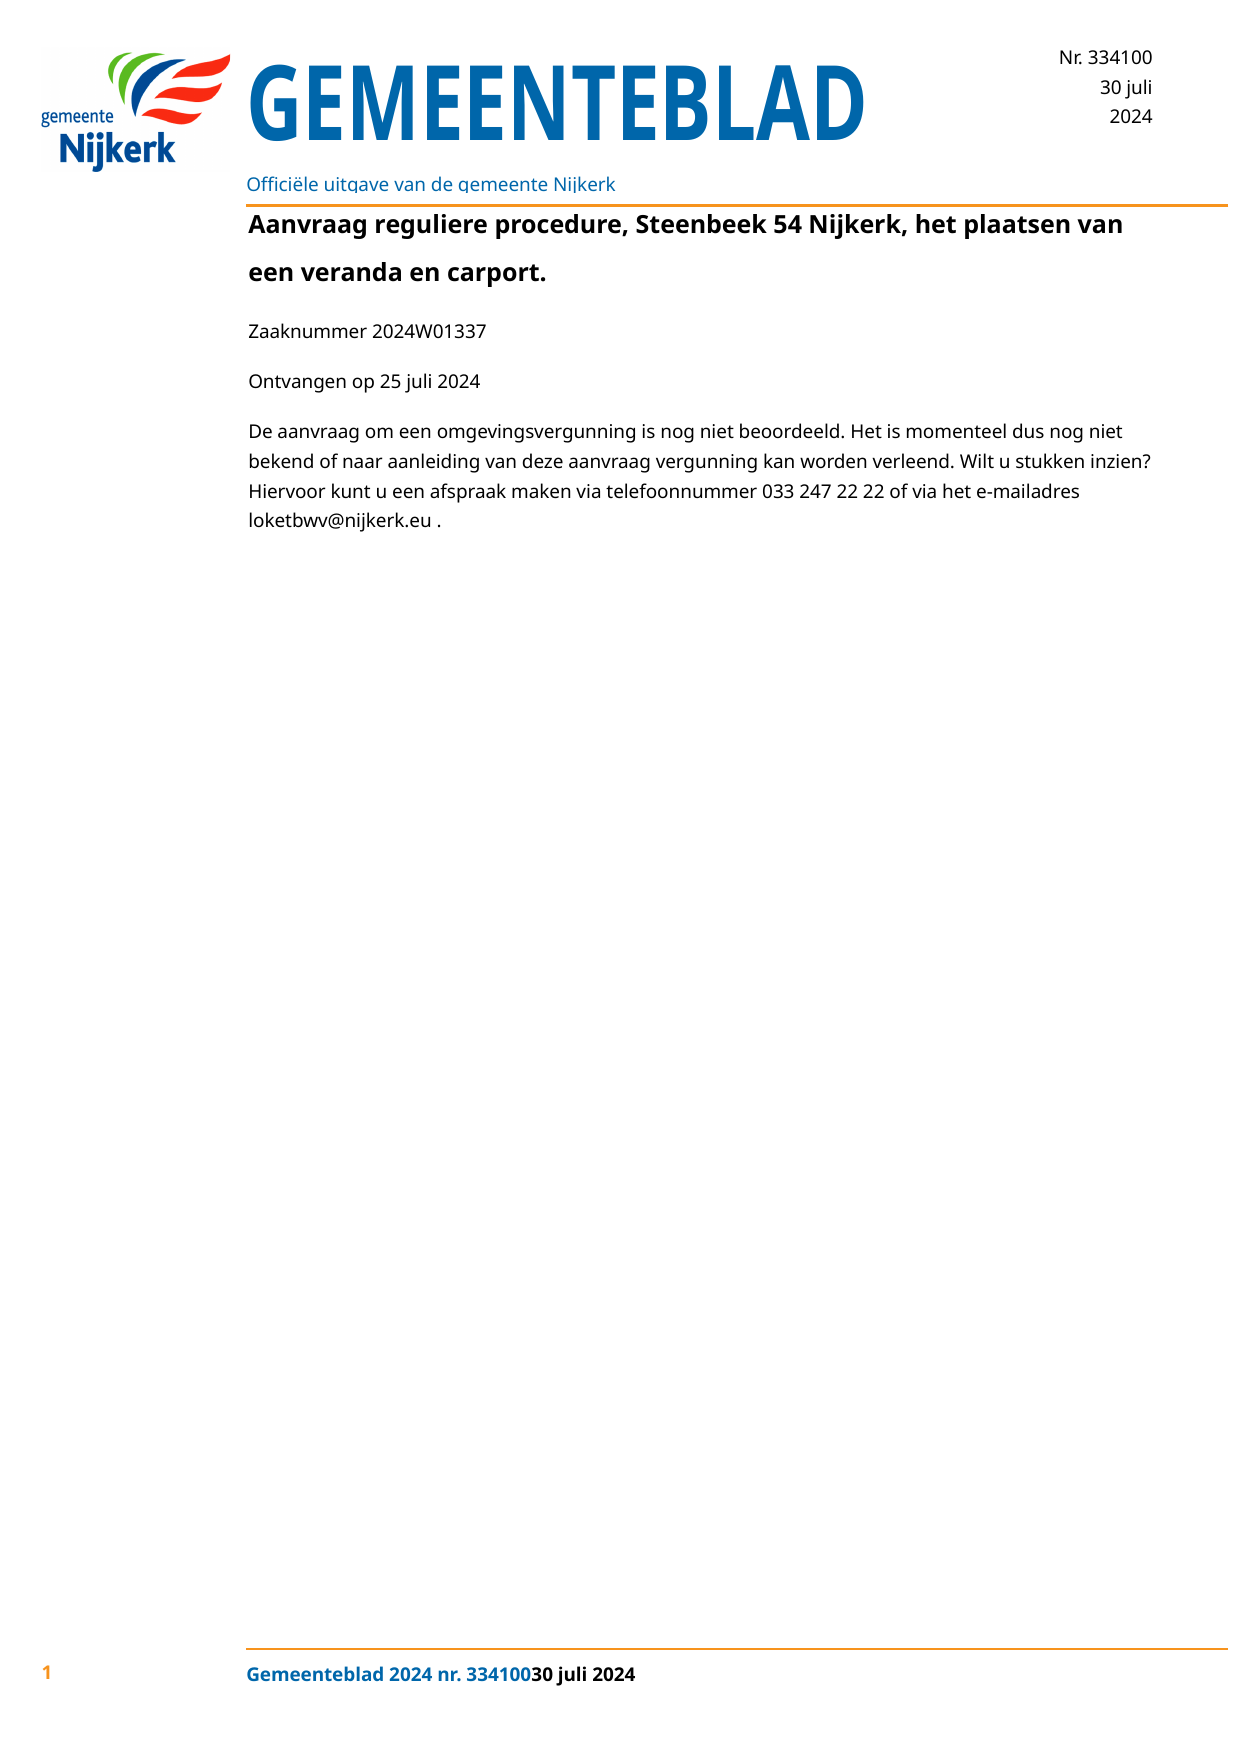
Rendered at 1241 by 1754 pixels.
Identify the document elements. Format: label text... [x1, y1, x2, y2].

picture [41, 47, 231, 172]
text De aanvraag om een omgevingsvergunning is nog niet beoordeeld. Het is momenteel dus nog niet bekend of naar aanleiding van deze aanvraag vergunning kan worden verleend. Wilt u stukken inzien? Hiervoor kunt u een afspraak maken via telefoonnummer 033 247 22 22 of via het e-mailadres loketbwv@nijkerk.eu . [248, 419, 1152, 533]
text Zaaknummer 2024W01337 [248, 318, 1152, 344]
text Aanvraag reguliere procedure, Steenbeek 54 Nijkerk, het plaatsen van een veranda en carport. [248, 207, 1152, 288]
text Ontvangen op 25 juli 2024 [248, 368, 1152, 394]
